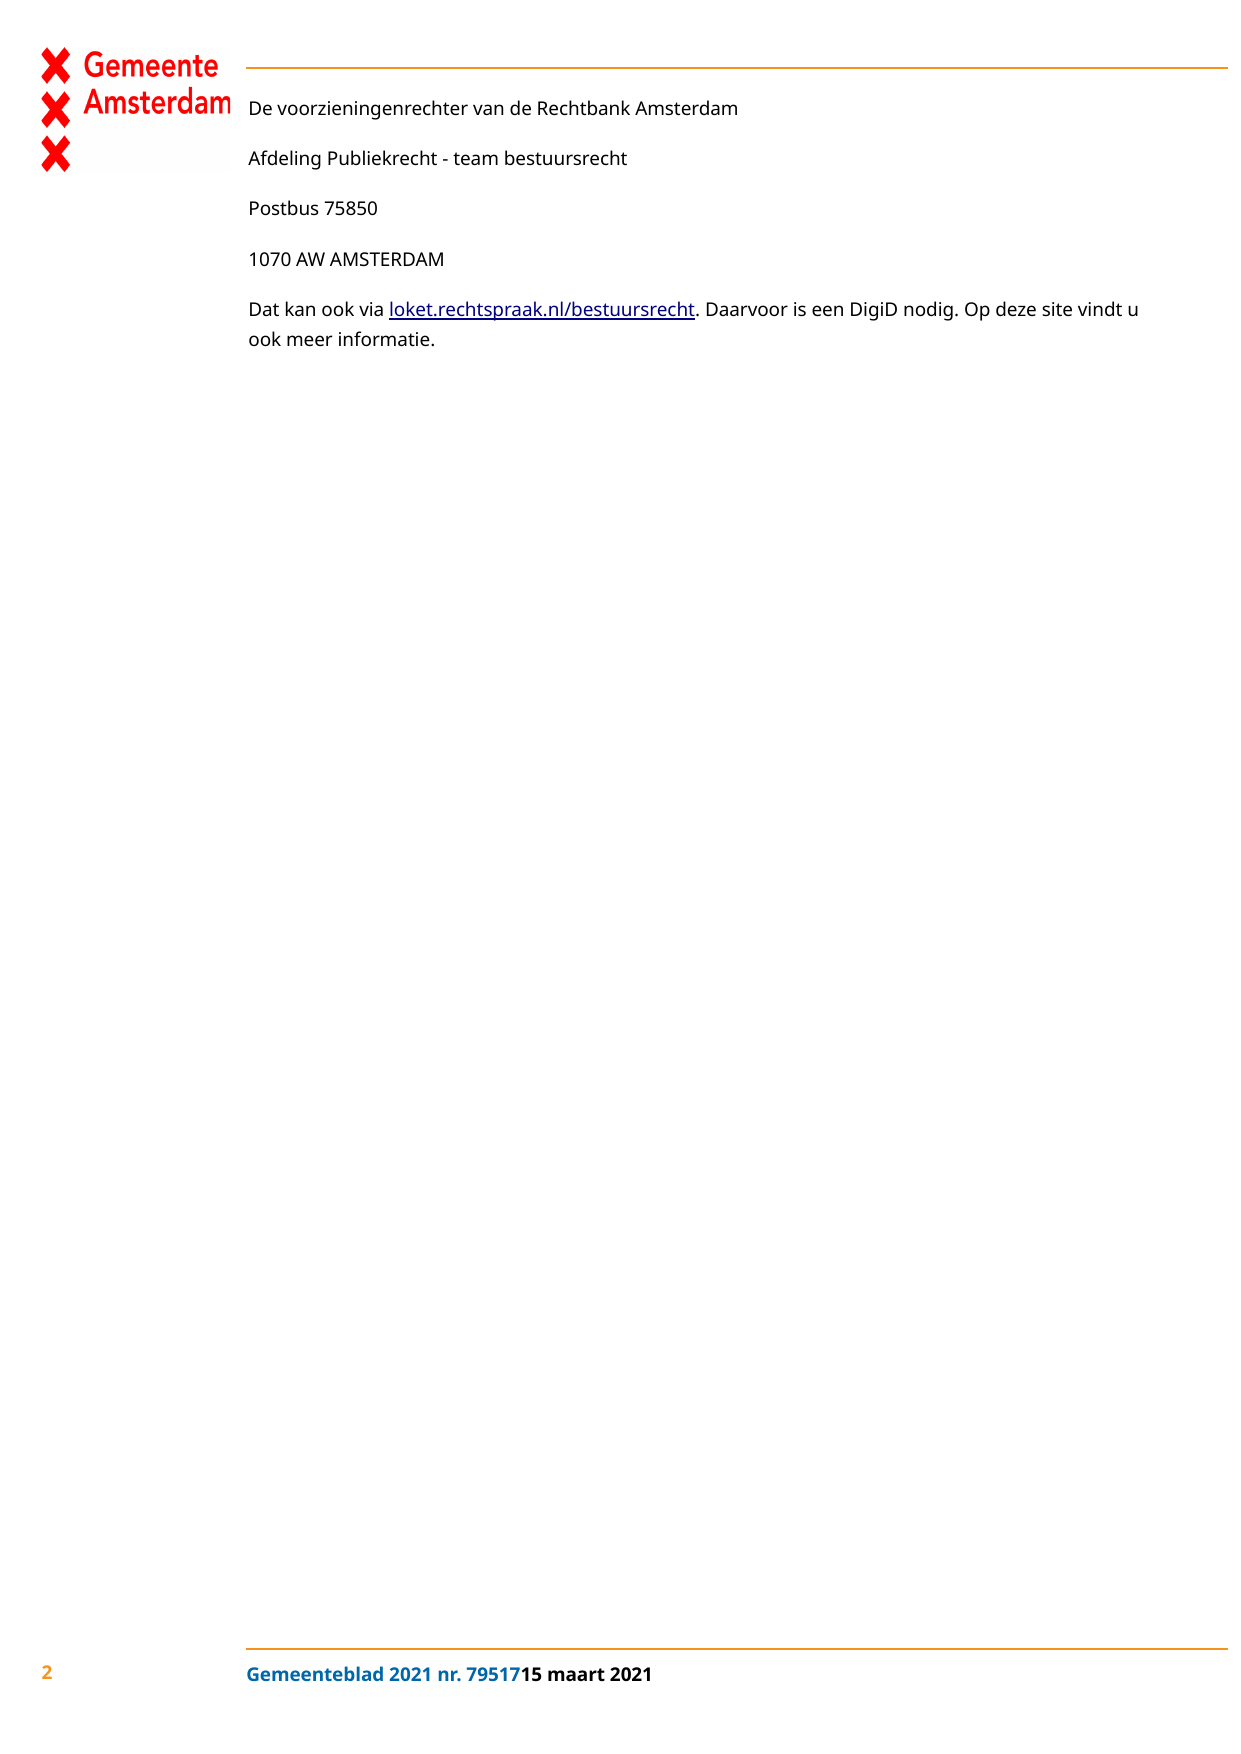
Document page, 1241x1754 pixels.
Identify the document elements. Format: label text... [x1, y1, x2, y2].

text Dat kan ook via loket.rechtspraak.nl/bestuursrecht. Daarvoor is een DigiD nodig. Op deze site vindt u ook meer informatie. [248, 296, 1152, 352]
text Postbus 75850 [248, 196, 1152, 221]
text De voorzieningenrechter van de Rechtbank Amsterdam [248, 95, 1152, 121]
text 1070 AW AMSTERDAM [248, 246, 1152, 272]
text Afdeling Publiekrecht - team bestuursrecht [248, 145, 1152, 171]
picture [41, 47, 231, 172]
